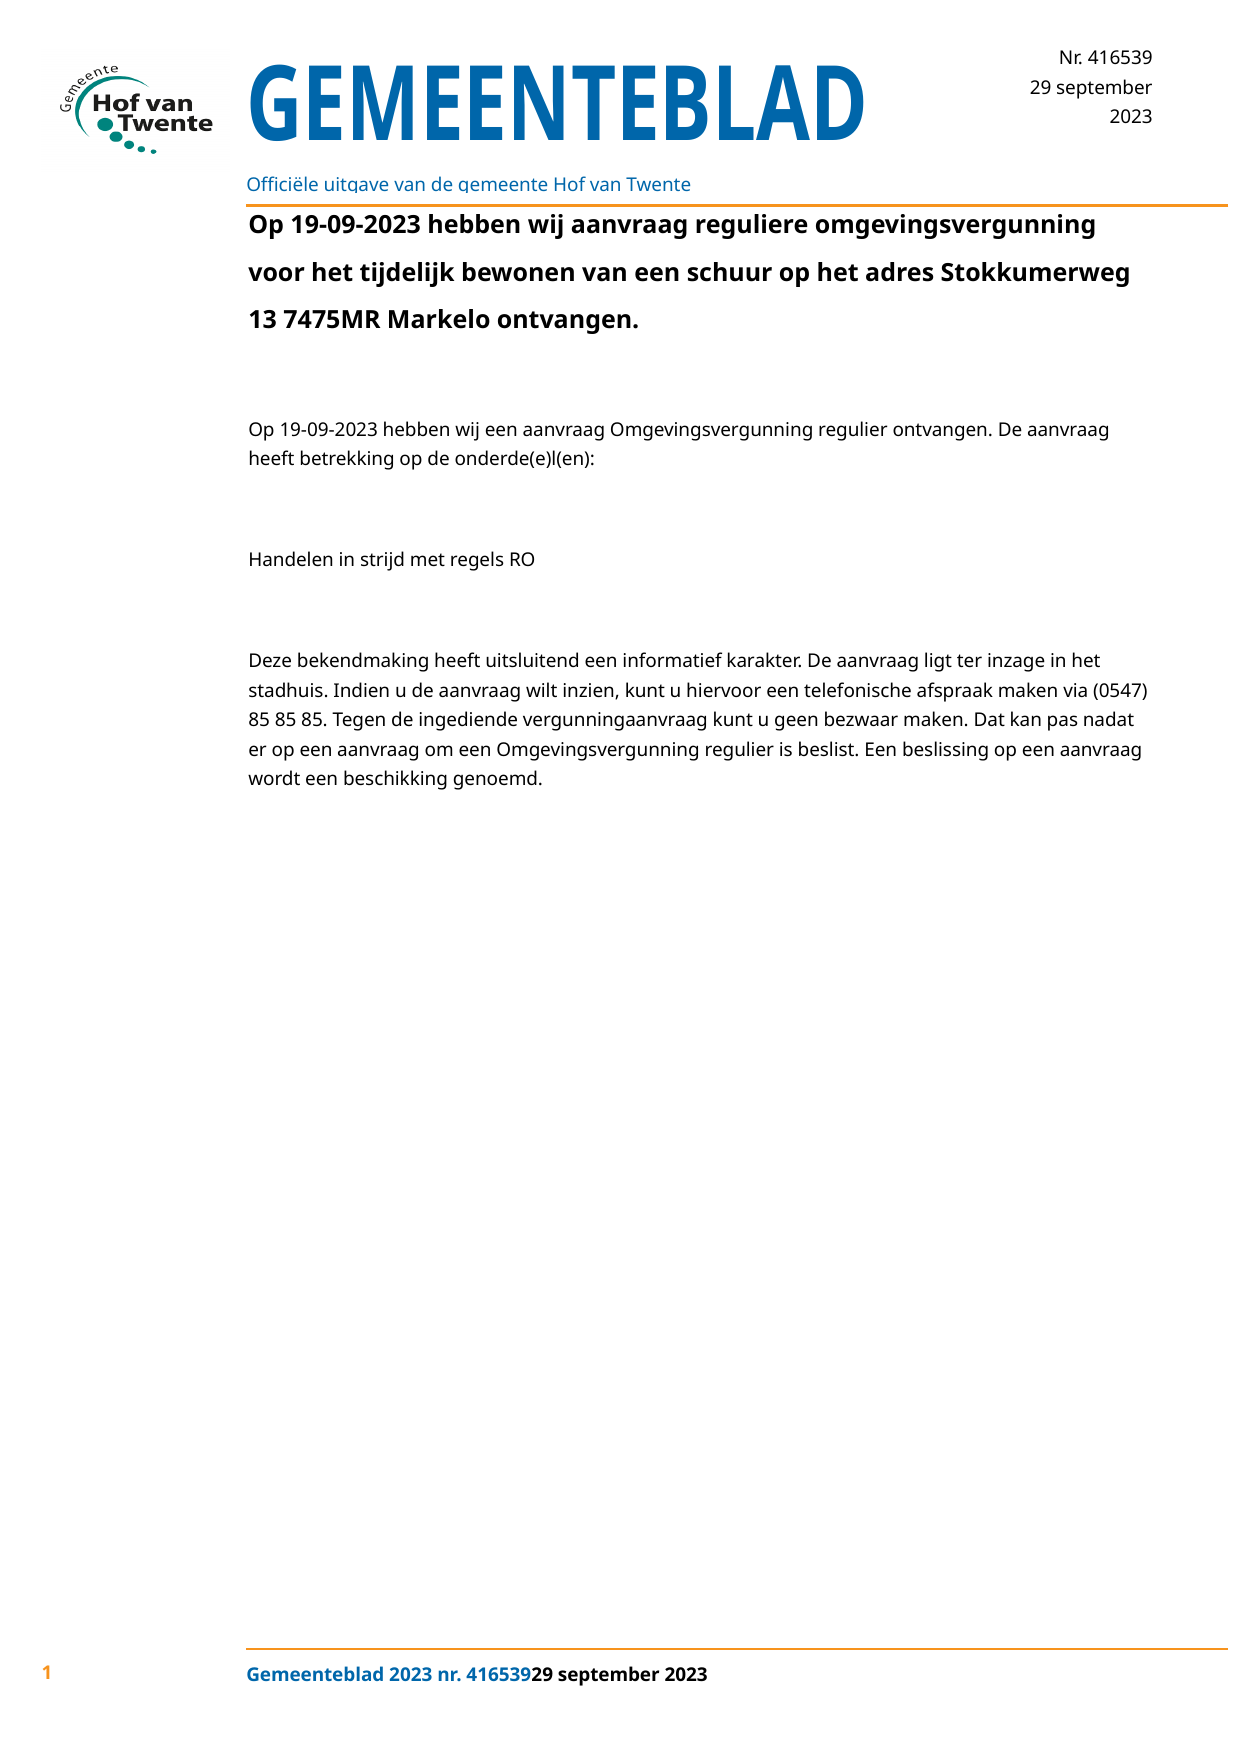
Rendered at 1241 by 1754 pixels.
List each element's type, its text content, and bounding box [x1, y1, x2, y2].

text Handelen in strijd met regels RO [248, 546, 1152, 572]
picture [41, 47, 231, 172]
text Op 19-09-2023 hebben wij aanvraag reguliere omgevingsvergunning voor het tijdelijk bewonen van een schuur op het adres Stokkumerweg 13 7475MR Markelo ontvangen. [248, 207, 1152, 336]
text Op 19-09-2023 hebben wij een aanvraag Omgevingsvergunning regulier ontvangen. De aanvraag heeft betrekking op de onderde(e)l(en): [248, 416, 1152, 471]
text Deze bekendmaking heeft uitsluitend een informatief karakter. De aanvraag ligt ter inzage in het stadhuis. Indien u de aanvraag wilt inzien, kunt u hiervoor een telefonische afspraak maken via (0547) 85 85 85. Tegen de ingediende vergunningaanvraag kunt u geen bezwaar maken. Dat kan pas nadat er op een aanvraag om een Omgevingsvergunning regulier is beslist. Een beslissing op een aanvraag wordt een beschikking genoemd. [248, 647, 1152, 791]
